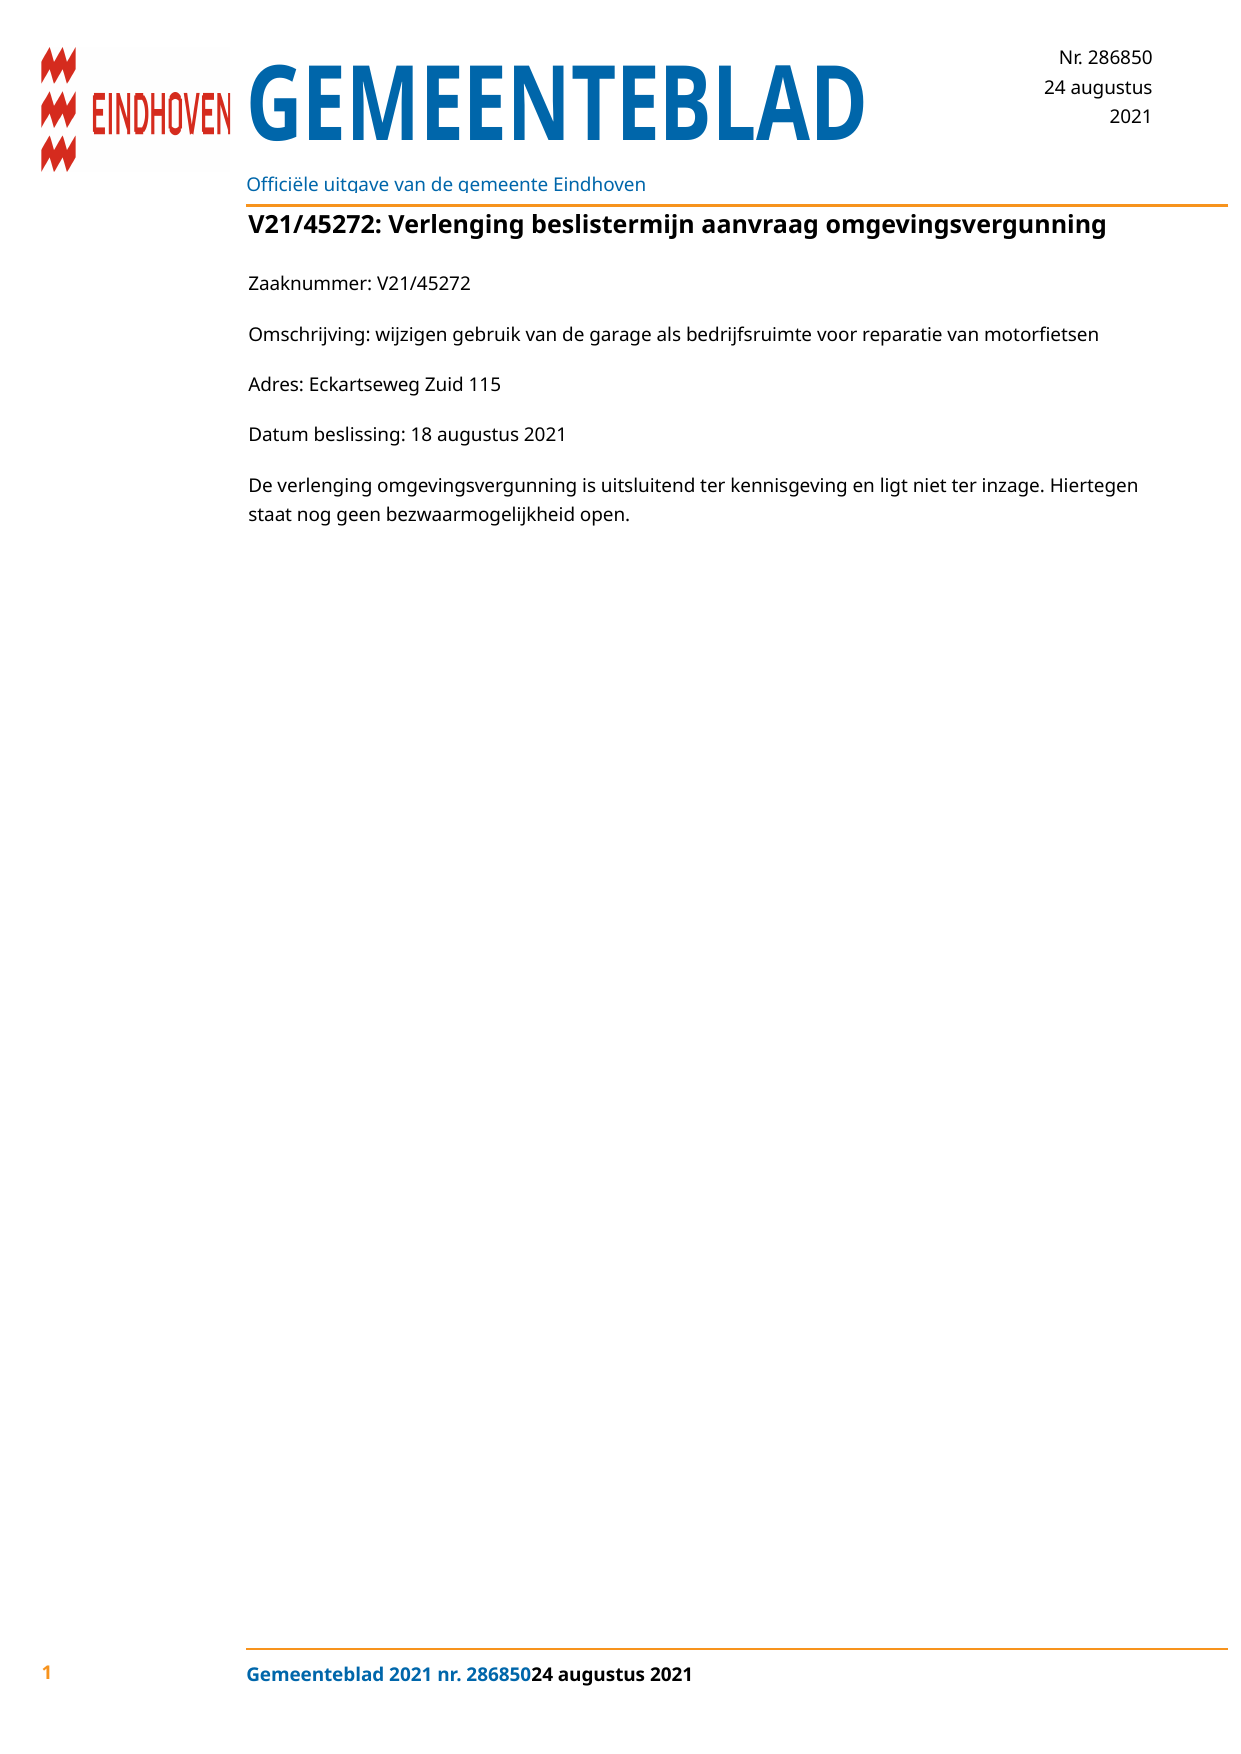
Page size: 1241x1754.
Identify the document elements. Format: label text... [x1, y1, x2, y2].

text V21/45272: Verlenging beslistermijn aanvraag omgevingsvergunning [248, 207, 1152, 241]
text Zaaknummer: V21/45272 [248, 270, 1152, 296]
text Adres: Eckartseweg Zuid 115 [248, 371, 1152, 397]
text De verlenging omgevingsvergunning is uitsluitend ter kennisgeving en ligt niet ter inzage. Hiertegen staat nog geen bezwaarmogelijkheid open. [248, 472, 1152, 527]
text Datum beslissing: 18 augustus 2021 [248, 422, 1152, 447]
picture [41, 47, 231, 172]
text Omschrijving: wijzigen gebruik van de garage als bedrijfsruimte voor reparatie van motorfietsen [248, 321, 1152, 346]
